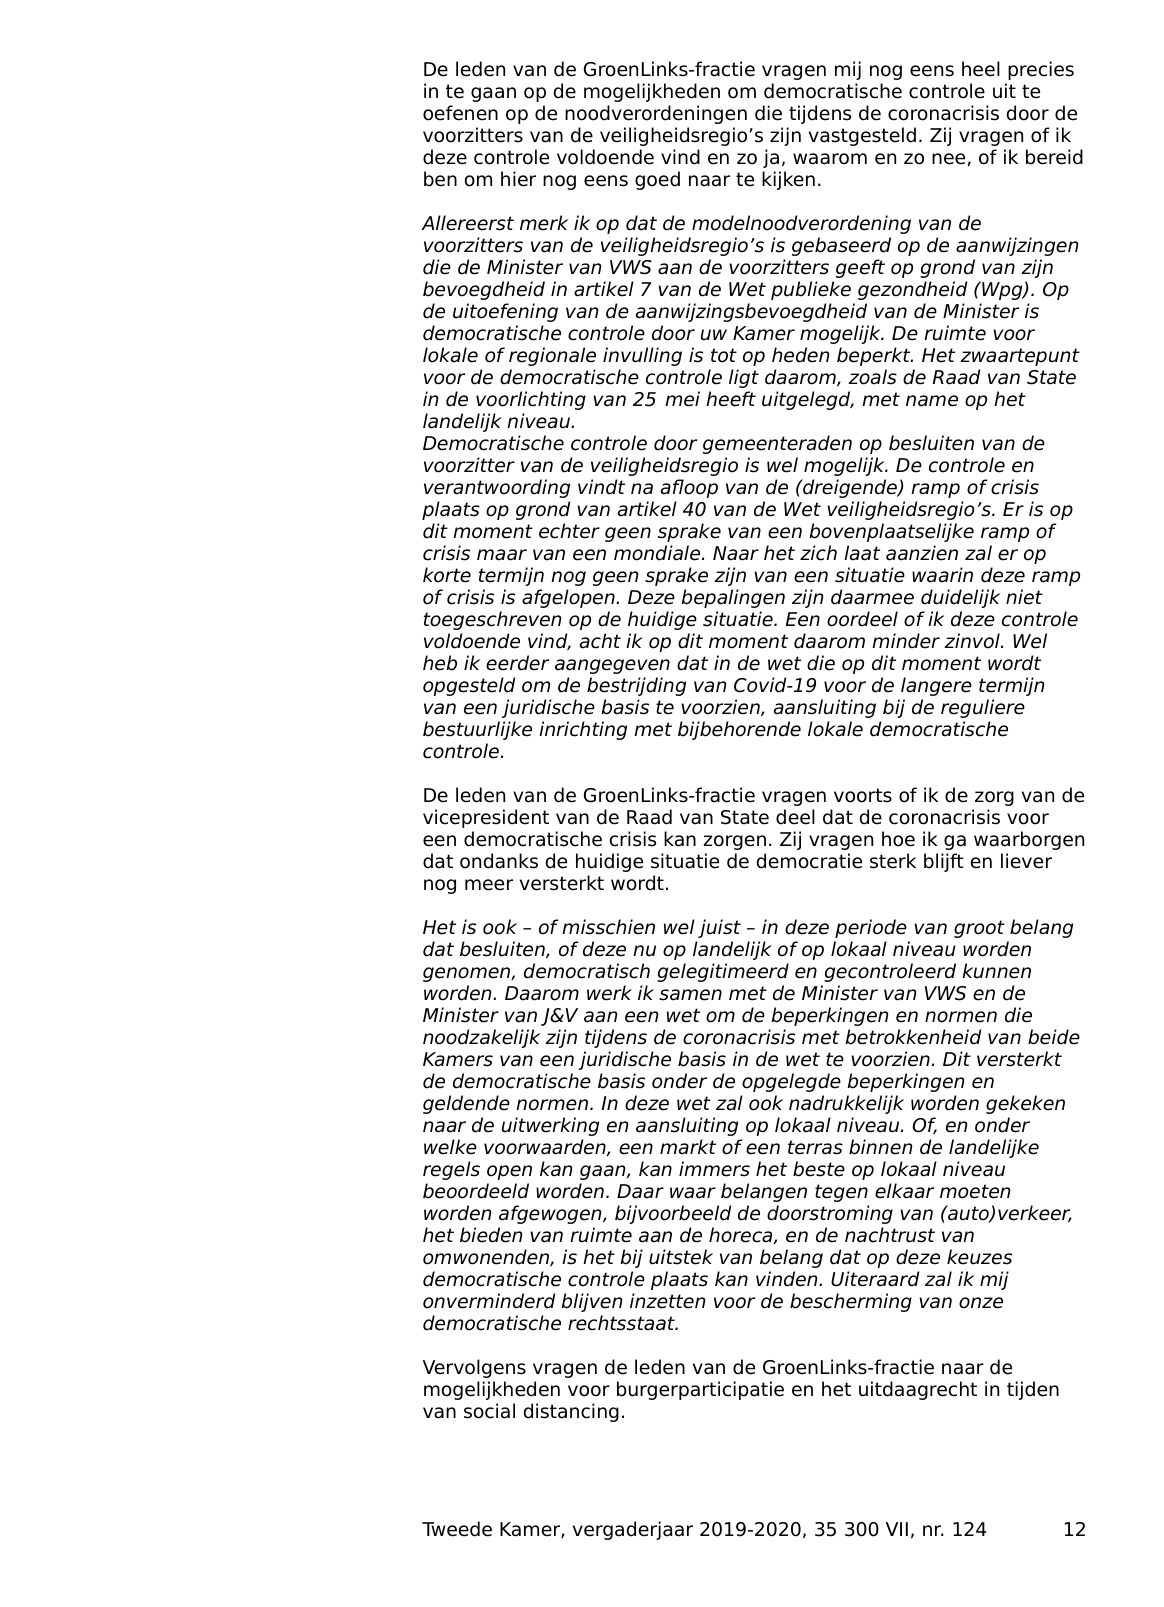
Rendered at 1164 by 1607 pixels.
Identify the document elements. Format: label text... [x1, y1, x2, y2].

text Allereerst merk ik op dat de modelnoodverordening van de voorzitters van de veiligheidsregio’s is gebaseerd op de aanwijzingen die de Minister van VWS aan de voorzitters geeft op grond van zijn bevoegdheid in artikel 7 van de Wet publieke gezondheid (Wpg). Op de uitoefening van de aanwijzingsbevoegdheid van de Minister is democratische controle door uw Kamer mogelijk. De ruimte voor lokale of regionale invulling is tot op heden beperkt. Het zwaartepunt voor de democratische controle ligt daarom, zoals de Raad van State in de voorlichting van 25 mei heeft uitgelegd, met name op het landelijk niveau. [422, 213, 1087, 433]
text De leden van de GroenLinks-fractie vragen voorts of ik de zorg van de vicepresident van de Raad van State deel dat de coronacrisis voor een democratische crisis kan zorgen. Zij vragen hoe ik ga waarborgen dat ondanks de huidige situatie de democratie sterk blijft en liever nog meer versterkt wordt. [422, 785, 1087, 895]
text Het is ook – of misschien wel juist – in deze periode van groot belang dat besluiten, of deze nu op landelijk of op lokaal niveau worden genomen, democratisch gelegitimeerd en gecontroleerd kunnen worden. Daarom werk ik samen met de Minister van VWS en de Minister van J&V aan een wet om de beperkingen en normen die noodzakelijk zijn tijdens de coronacrisis met betrokkenheid van beide Kamers van een juridische basis in de wet te voorzien. Dit versterkt de democratische basis onder de opgelegde beperkingen en geldende normen. In deze wet zal ook nadrukkelijk worden gekeken naar de uitwerking en aansluiting op lokaal niveau. Of, en onder welke voorwaarden, een markt of een terras binnen de landelijke regels open kan gaan, kan immers het beste op lokaal niveau beoordeeld worden. Daar waar belangen tegen elkaar moeten worden afgewogen, bijvoorbeeld de doorstroming van (auto)verkeer, het bieden van ruimte aan de horeca, en de nachtrust van omwonenden, is het bij uitstek van belang dat op deze keuzes democratische controle plaats kan vinden. Uiteraard zal ik mij onverminderd blijven inzetten voor de bescherming van onze democratische rechtsstaat. [422, 917, 1087, 1334]
text Vervolgens vragen de leden van de GroenLinks-fractie naar de mogelijkheden voor burgerparticipatie en het uitdaagrecht in tijden van social distancing. [422, 1357, 1087, 1423]
text De leden van de GroenLinks-fractie vragen mij nog eens heel precies in te gaan op de mogelijkheden om democratische controle uit te oefenen op de noodverordeningen die tijdens de coronacrisis door de voorzitters van de veiligheidsregio’s zijn vastgesteld. Zij vragen of ik deze controle voldoende vind en zo ja, waarom en zo nee, of ik bereid ben om hier nog eens goed naar te kijken. [422, 59, 1087, 191]
text Democratische controle door gemeenteraden op besluiten van de voorzitter van de veiligheidsregio is wel mogelijk. De controle en verantwoording vindt na afloop van de (dreigende) ramp of crisis plaats op grond van artikel 40 van de Wet veiligheidsregio’s. Er is op dit moment echter geen sprake van een bovenplaatselijke ramp of crisis maar van een mondiale. Naar het zich laat aanzien zal er op korte termijn nog geen sprake zijn van een situatie waarin deze ramp of crisis is afgelopen. Deze bepalingen zijn daarmee duidelijk niet toegeschreven op de huidige situatie. Een oordeel of ik deze controle voldoende vind, acht ik op dit moment daarom minder zinvol. Wel heb ik eerder aangegeven dat in de wet die op dit moment wordt opgesteld om de bestrijding van Covid-19 voor de langere termijn van een juridische basis te voorzien, aansluiting bij de reguliere bestuurlijke inrichting met bijbehorende lokale democratische controle. [422, 433, 1087, 763]
